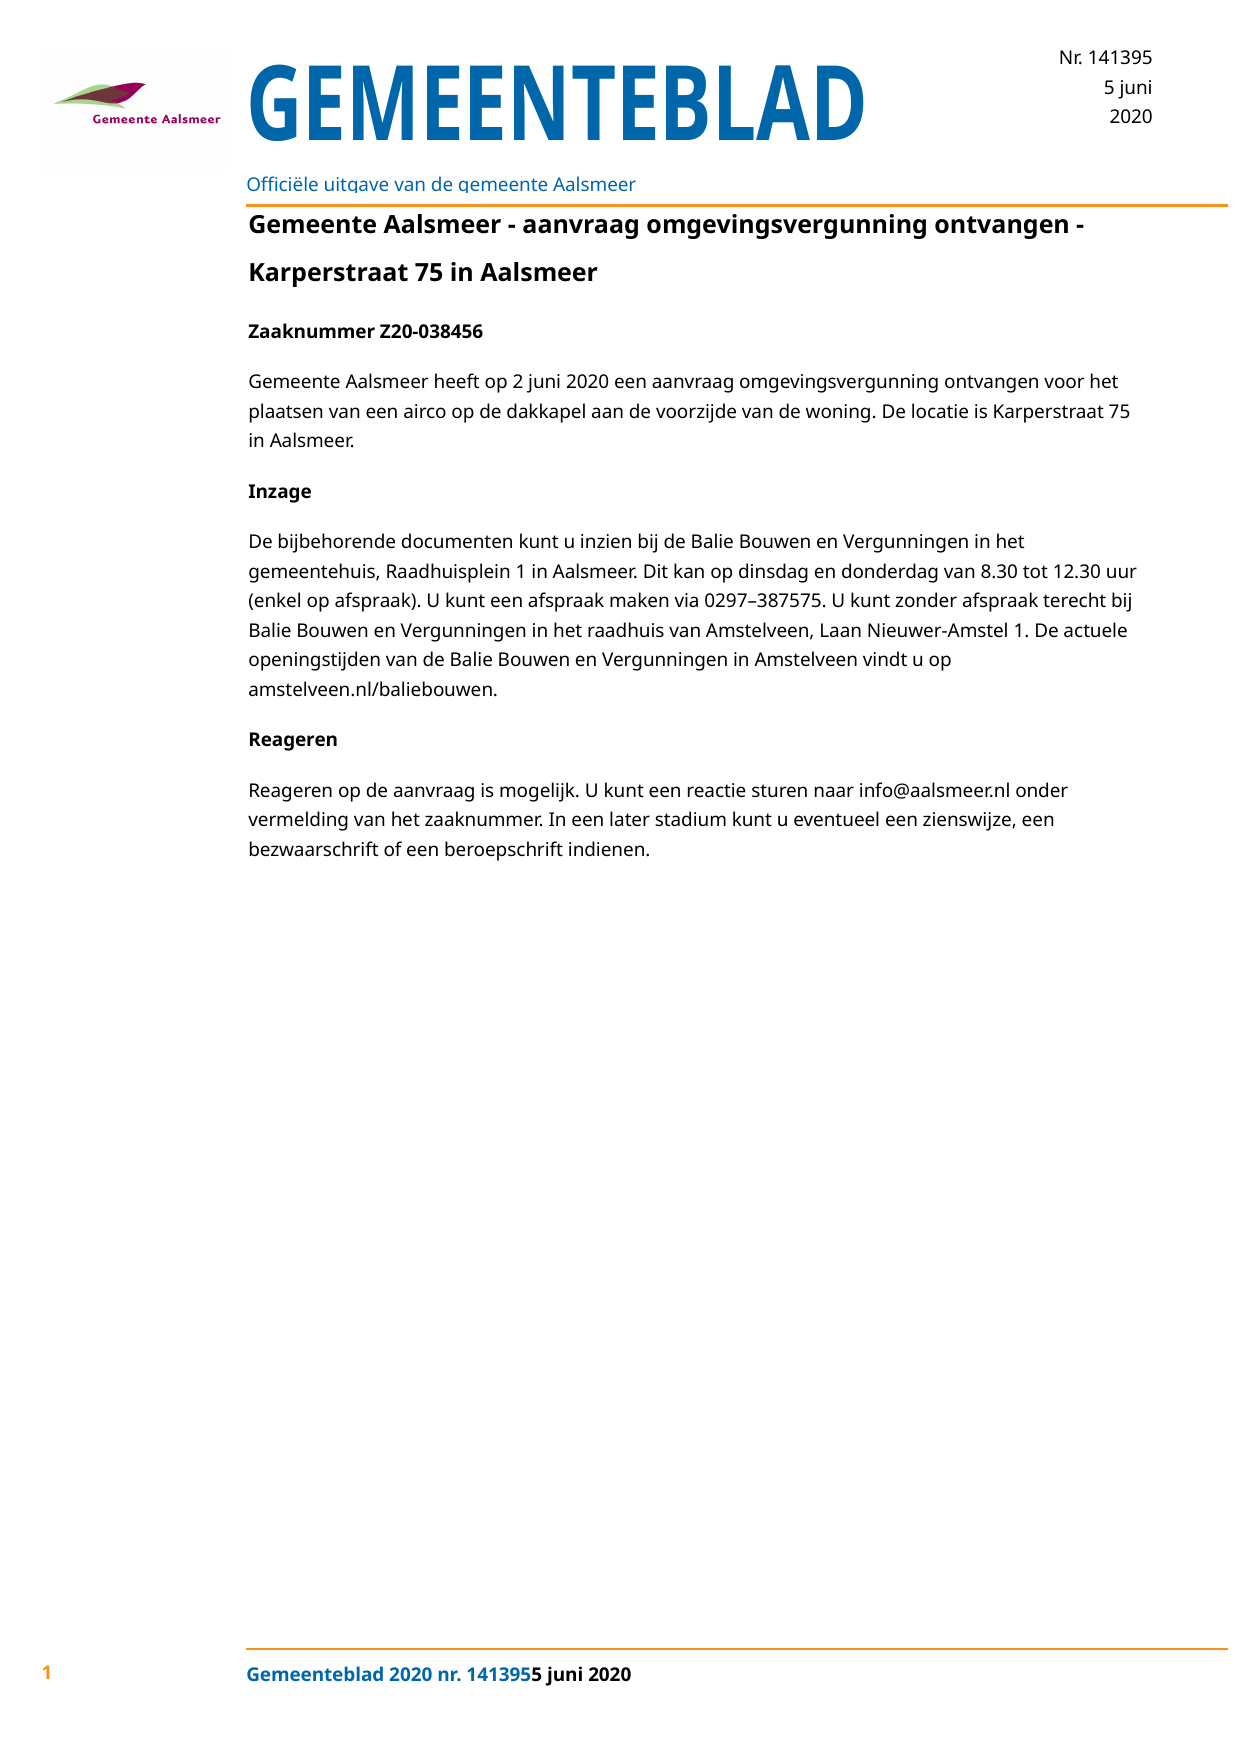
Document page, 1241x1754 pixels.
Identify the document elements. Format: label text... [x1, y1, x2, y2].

text Gemeente Aalsmeer heeft op 2 juni 2020 een aanvraag omgevingsvergunning ontvangen voor het plaatsen van een airco op de dakkapel aan de voorzijde van de woning. De locatie is Karperstraat 75 in Aalsmeer. [248, 368, 1152, 453]
text Inzage [248, 478, 1152, 504]
text Zaaknummer Z20-038456 [248, 318, 1152, 344]
text De bijbehorende documenten kunt u inzien bij de Balie Bouwen en Vergunningen in het gemeentehuis, Raadhuisplein 1 in Aalsmeer. Dit kan op dinsdag en donderdag van 8.30 tot 12.30 uur (enkel op afspraak). U kunt een afspraak maken via 0297–387575. U kunt zonder afspraak terecht bij Balie Bouwen en Vergunningen in het raadhuis van Amstelveen, Laan Nieuwer-Amstel 1. De actuele openingstijden van de Balie Bouwen en Vergunningen in Amstelveen vindt u op amstelveen.nl/baliebouwen. [248, 528, 1152, 702]
text Reageren op de aanvraag is mogelijk. U kunt een reactie sturen naar info@aalsmeer.nl onder vermelding van het zaaknummer. In een later stadium kunt u eventueel een zienswijze, een bezwaarschrift of een beroepschrift indienen. [248, 777, 1152, 862]
text Gemeente Aalsmeer - aanvraag omgevingsvergunning ontvangen - Karperstraat 75 in Aalsmeer [248, 207, 1152, 288]
picture [41, 47, 231, 172]
text Reageren [248, 727, 1152, 752]
